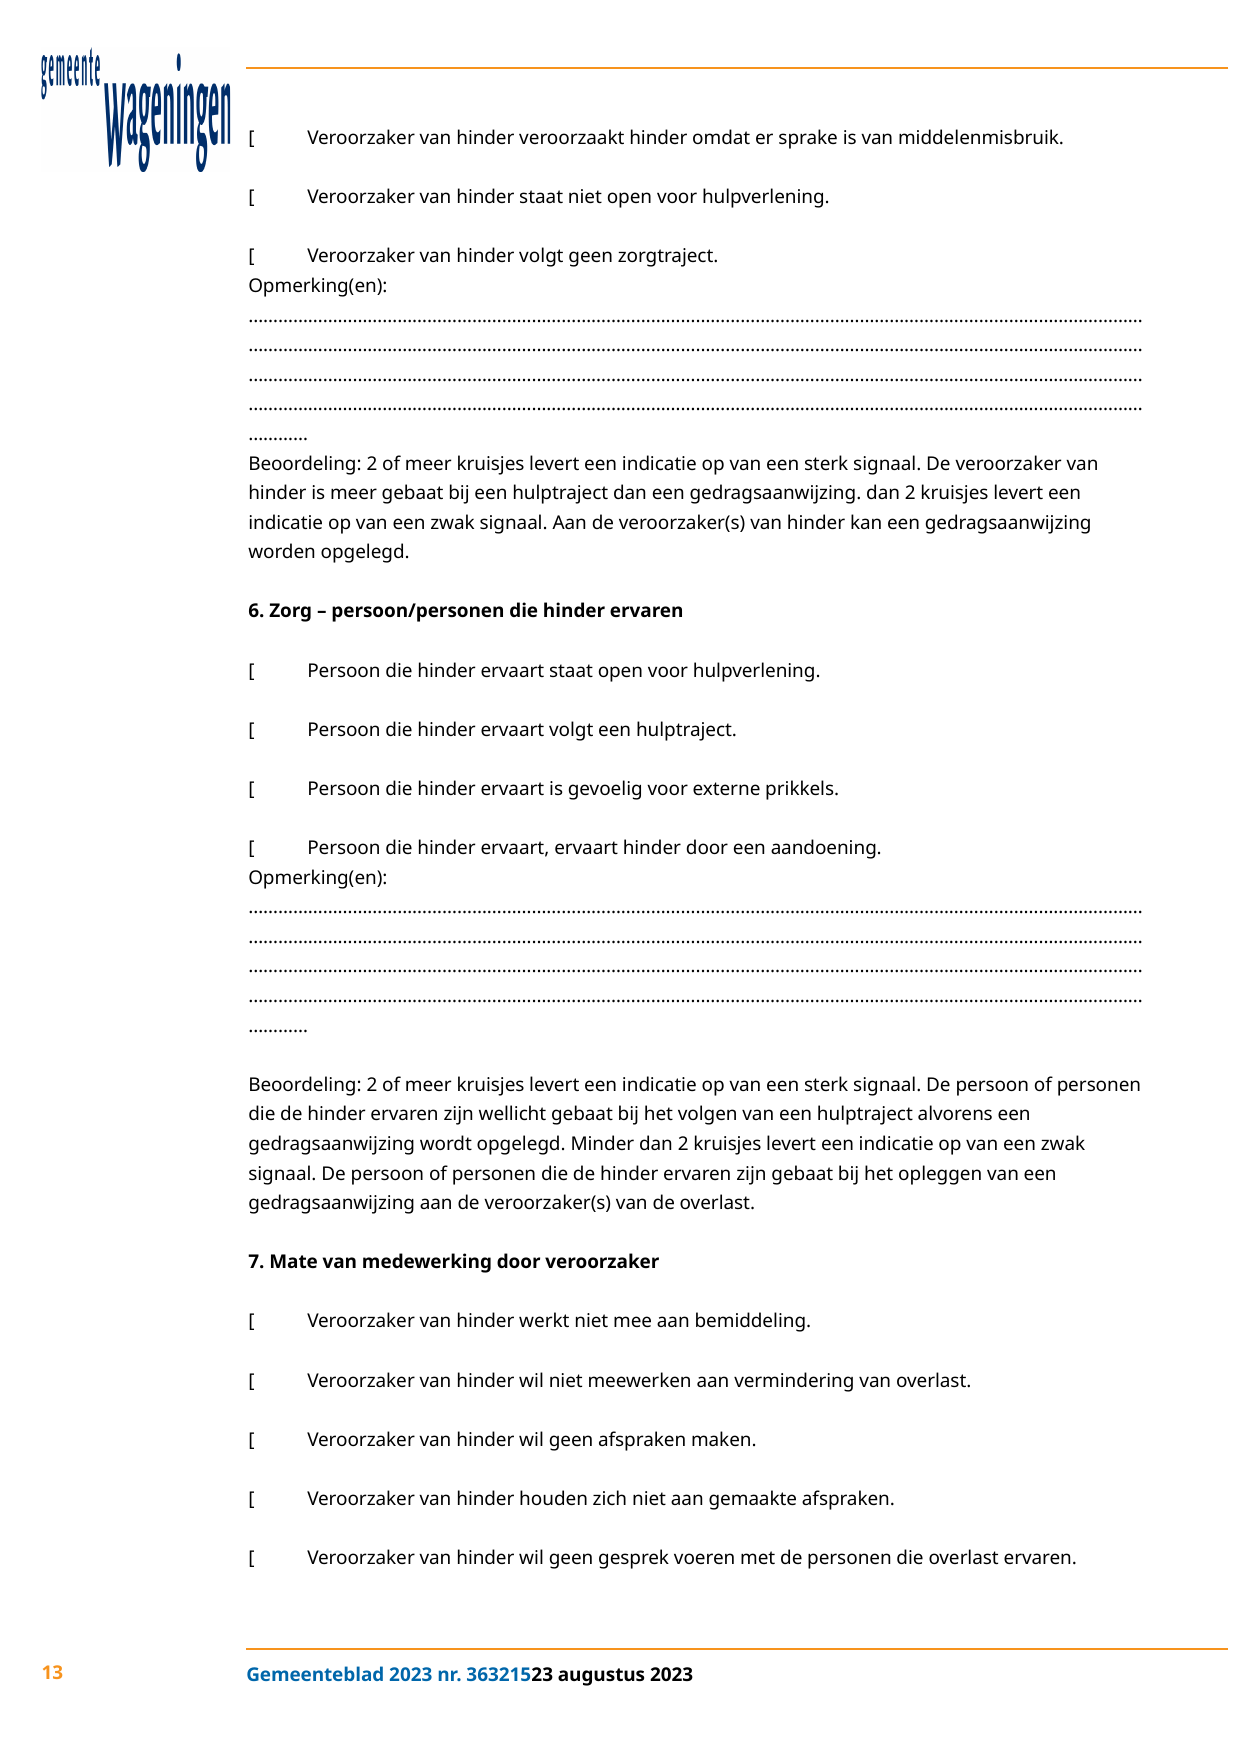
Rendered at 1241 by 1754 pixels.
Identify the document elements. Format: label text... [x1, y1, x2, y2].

text 7. Mate van medewerking door veroorzaker [248, 1248, 1152, 1274]
list Veroorzaker van hinder houden zich niet aan gemaakte afspraken. [248, 1485, 1152, 1511]
list Veroorzaker van hinder wil niet meewerken aan vermindering van overlast. [248, 1367, 1152, 1393]
text ………………………………………………………………………………………………………………………………………………………………………………………………………………………………………………………………………………………………………………………………………………………………………………………………………………………………………………………………………………………………………………………………………………………………………………………………………………………………………………………………………… [248, 893, 1152, 1038]
text Beoordeling: 2 of meer kruisjes levert een indicatie op van een sterk signaal. De persoon of personen die de hinder ervaren zijn wellicht gebaat bij het volgen van een hulptraject alvorens een gedragsaanwijzing wordt opgelegd. Minder dan 2 kruisjes levert een indicatie op van een zwak signaal. De persoon of personen die de hinder ervaren zijn gebaat bij het opleggen van een gedragsaanwijzing aan de veroorzaker(s) van de overlast. [248, 1071, 1152, 1215]
list Persoon die hinder ervaart staat open voor hulpverlening. [248, 657, 1152, 683]
list Persoon die hinder ervaart is gevoelig voor externe prikkels. [248, 775, 1152, 801]
list Veroorzaker van hinder wil geen afspraken maken. [248, 1426, 1152, 1452]
list Persoon die hinder ervaart, ervaart hinder door een aandoening. [248, 834, 1152, 860]
text Opmerking(en): [248, 272, 1152, 298]
text 6. Zorg – persoon/personen die hinder ervaren [248, 598, 1152, 623]
list Veroorzaker van hinder wil geen gesprek voeren met de personen die overlast ervaren. [248, 1544, 1152, 1570]
list Veroorzaker van hinder volgt geen zorgtraject. [248, 243, 1152, 268]
text Opmerking(en): [248, 864, 1152, 890]
list Veroorzaker van hinder staat niet open voor hulpverlening. [248, 183, 1152, 209]
list Veroorzaker van hinder veroorzaakt hinder omdat er sprake is van middelenmisbruik. [248, 124, 1152, 150]
list Persoon die hinder ervaart volgt een hulptraject. [248, 716, 1152, 742]
text Beoordeling: 2 of meer kruisjes levert een indicatie op van een sterk signaal. De veroorzaker van hinder is meer gebaat bij een hulptraject dan een gedragsaanwijzing. dan 2 kruisjes levert een indicatie op van een zwak signaal. Aan de veroorzaker(s) van hinder kan een gedragsaanwijzing worden opgelegd. [248, 450, 1152, 564]
list Veroorzaker van hinder werkt niet mee aan bemiddeling. [248, 1308, 1152, 1333]
text ………………………………………………………………………………………………………………………………………………………………………………………………………………………………………………………………………………………………………………………………………………………………………………………………………………………………………………………………………………………………………………………………………………………………………………………………………………………………………………………………………… [248, 302, 1152, 446]
picture [41, 47, 231, 172]
